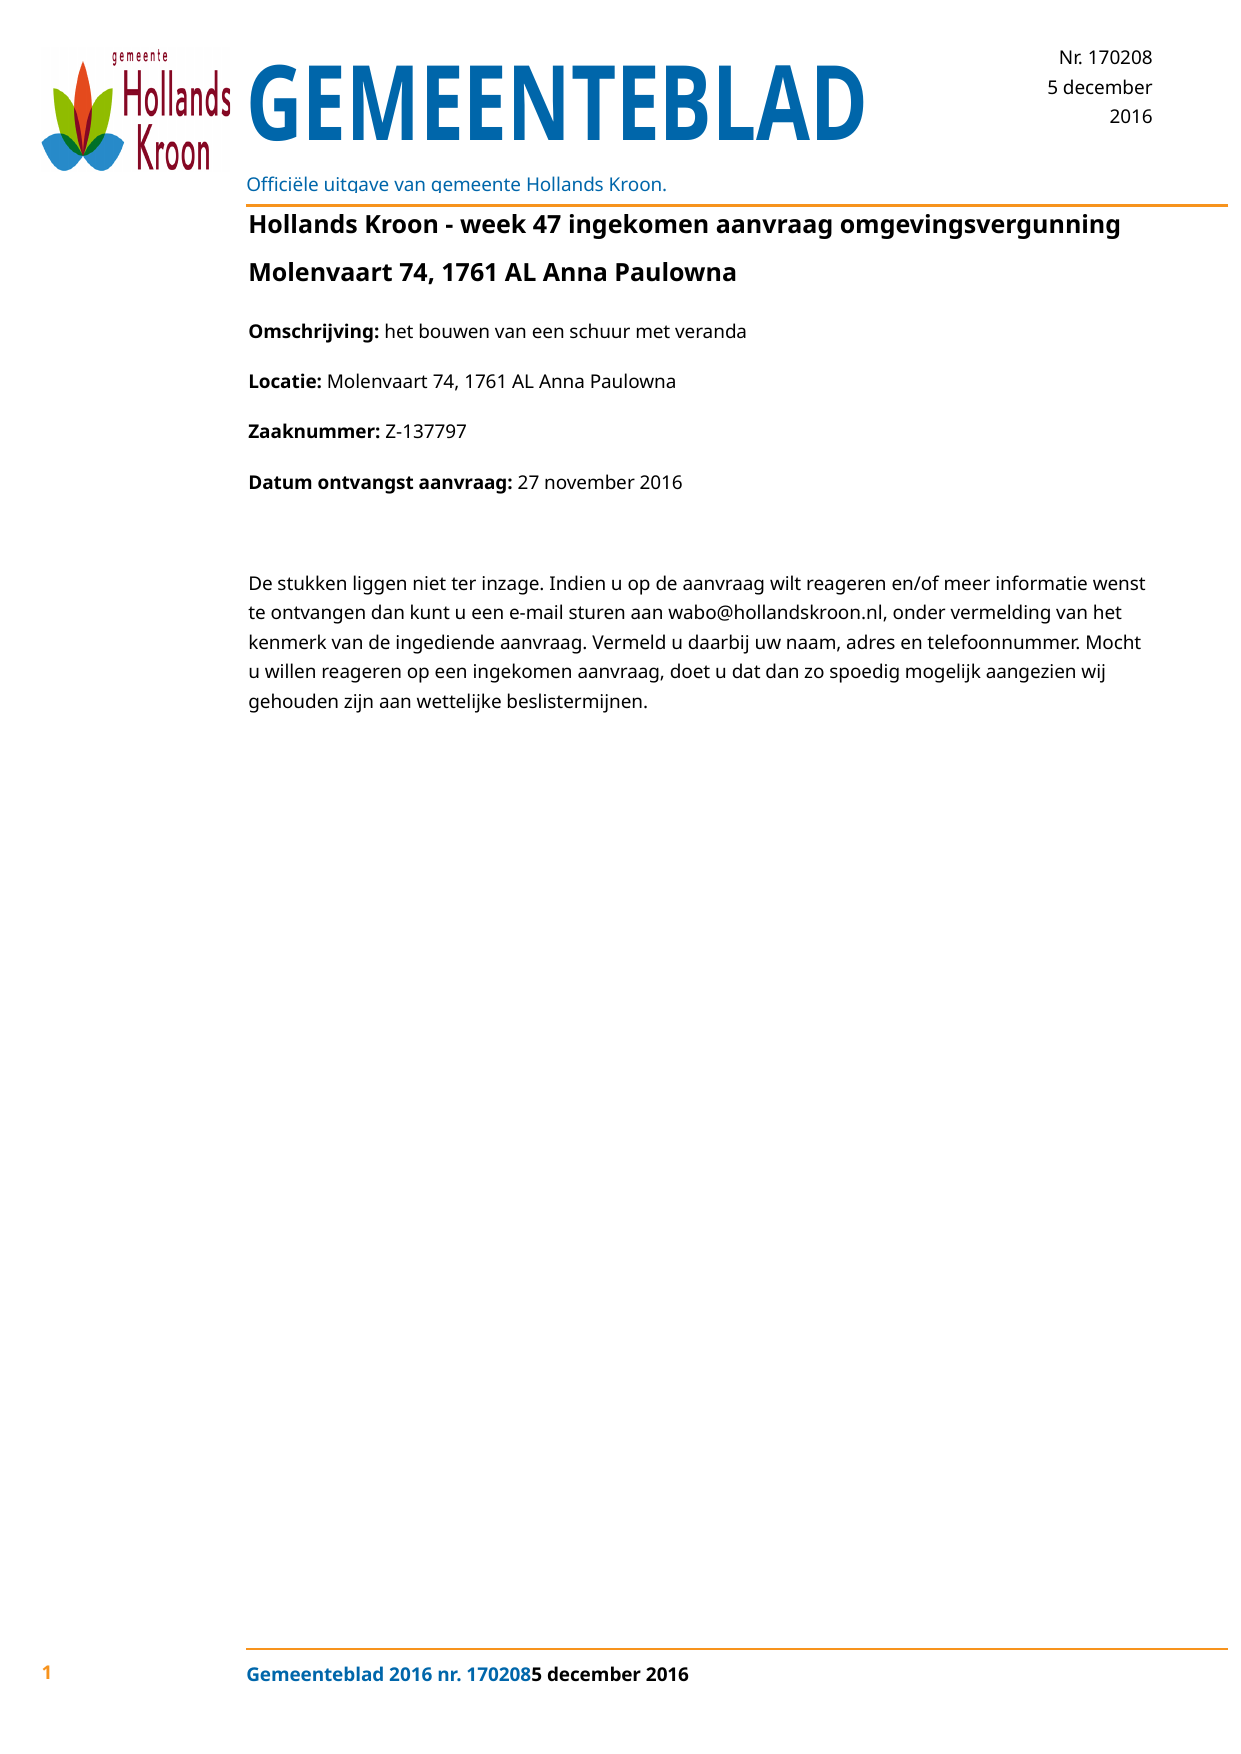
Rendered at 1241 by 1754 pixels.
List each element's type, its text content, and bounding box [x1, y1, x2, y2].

text Omschrijving: het bouwen van een schuur met veranda [248, 318, 1152, 344]
text Hollands Kroon - week 47 ingekomen aanvraag omgevingsvergunning Molenvaart 74, 1761 AL Anna Paulowna [248, 207, 1152, 288]
picture [41, 47, 231, 172]
text Locatie: Molenvaart 74, 1761 AL Anna Paulowna [248, 368, 1152, 394]
text De stukken liggen niet ter inzage. Indien u op de aanvraag wilt reageren en/of meer informatie wenst te ontvangen dan kunt u een e-mail sturen aan wabo@hollandskroon.nl, onder vermelding van het kenmerk van de ingediende aanvraag. Vermeld u daarbij uw naam, adres en telefoonnummer. Mocht u willen reageren op een ingekomen aanvraag, doet u dat dan zo spoedig mogelijk aangezien wij gehouden zijn aan wettelijke beslistermijnen. [248, 570, 1152, 714]
text Datum ontvangst aanvraag: 27 november 2016 [248, 469, 1152, 495]
text Zaaknummer: Z-137797 [248, 419, 1152, 444]
